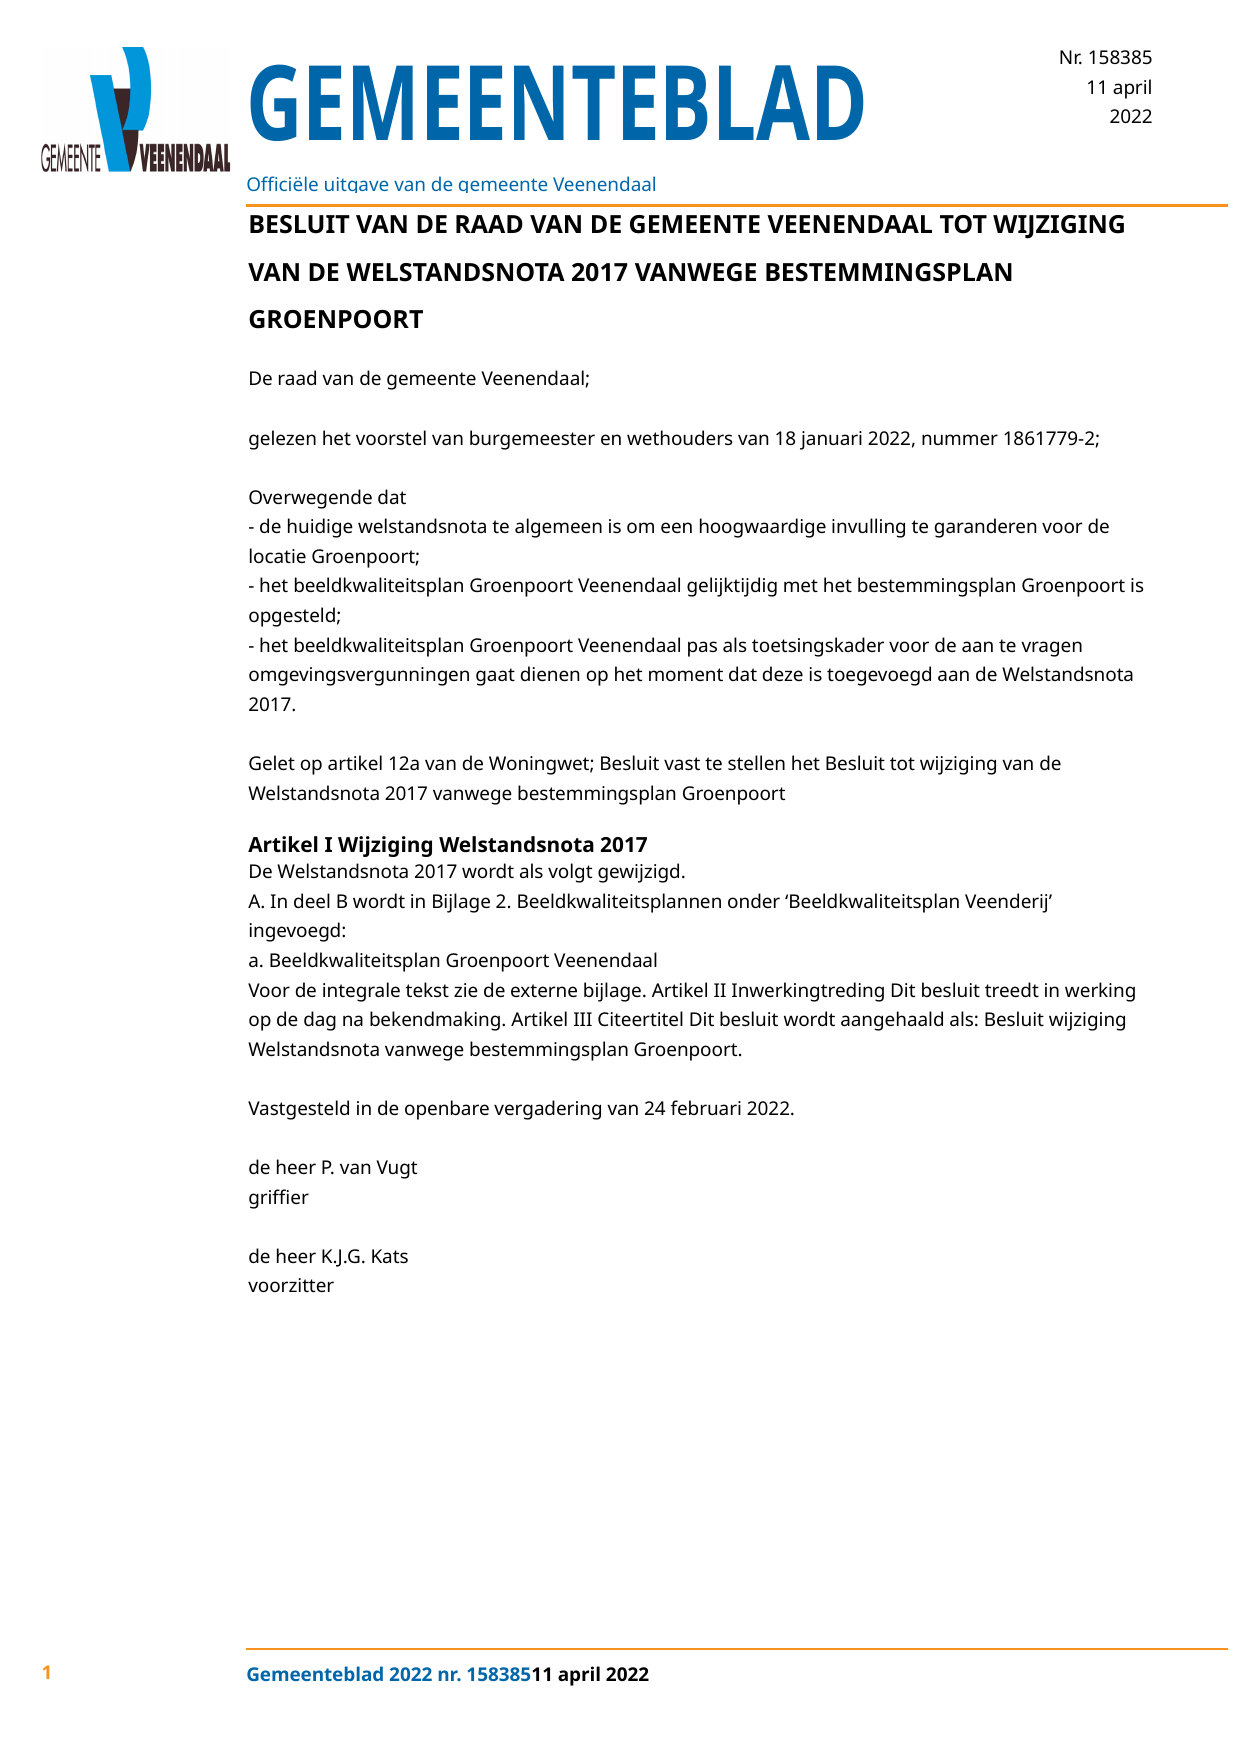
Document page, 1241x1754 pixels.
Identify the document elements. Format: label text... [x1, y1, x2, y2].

text gelezen het voorstel van burgemeester en wethouders van 18 januari 2022, nummer 1861779-2; [248, 425, 1152, 450]
text De raad van de gemeente Veenendaal; [248, 366, 1152, 391]
text Overwegende dat [248, 484, 1152, 509]
text A. In deel B wordt in Bijlage 2. Beeldkwaliteitsplannen onder ‘Beeldkwaliteitsplan Veenderij’ ingevoegd: [248, 888, 1152, 943]
text BESLUIT VAN DE RAAD VAN DE GEMEENTE VEENENDAAL TOT WIJZIGING VAN DE WELSTANDSNOTA 2017 VANWEGE BESTEMMINGSPLAN GROENPOORT [248, 207, 1152, 336]
text De Welstandsnota 2017 wordt als volgt gewijzigd. [248, 858, 1152, 884]
text griffier [248, 1184, 1152, 1210]
text voorzitter [248, 1273, 1152, 1298]
text de heer P. van Vugt [248, 1154, 1152, 1180]
text Voor de integrale tekst zie de externe bijlage. Artikel II Inwerkingtreding Dit besluit treedt in werking op de dag na bekendmaking. Artikel III Citeertitel Dit besluit wordt aangehaald als: Besluit wijziging Welstandsnota vanwege bestemmingsplan Groenpoort. [248, 977, 1152, 1062]
text a. Beeldkwaliteitsplan Groenpoort Veenendaal [248, 947, 1152, 973]
text Artikel I Wijziging Welstandsnota 2017 [248, 830, 1152, 858]
picture [123, 47, 231, 172]
text Gelet op artikel 12a van de Woningwet; Besluit vast te stellen het Besluit tot wijziging van de Welstandsnota 2017 vanwege bestemmingsplan Groenpoort [248, 750, 1152, 805]
picture [41, 47, 130, 172]
text de heer K.J.G. Kats [248, 1243, 1152, 1269]
text Vastgesteld in de openbare vergadering van 24 februari 2022. [248, 1095, 1152, 1121]
text - de huidige welstandsnota te algemeen is om een hoogwaardige invulling te garanderen voor de locatie Groenpoort; [248, 513, 1152, 569]
text - het beeldkwaliteitsplan Groenpoort Veenendaal pas als toetsingskader voor de aan te vragen omgevingsvergunningen gaat dienen op het moment dat deze is toegevoegd aan de Welstandsnota 2017. [248, 632, 1152, 717]
text - het beeldkwaliteitsplan Groenpoort Veenendaal gelijktijdig met het bestemmingsplan Groenpoort is opgesteld; [248, 573, 1152, 628]
